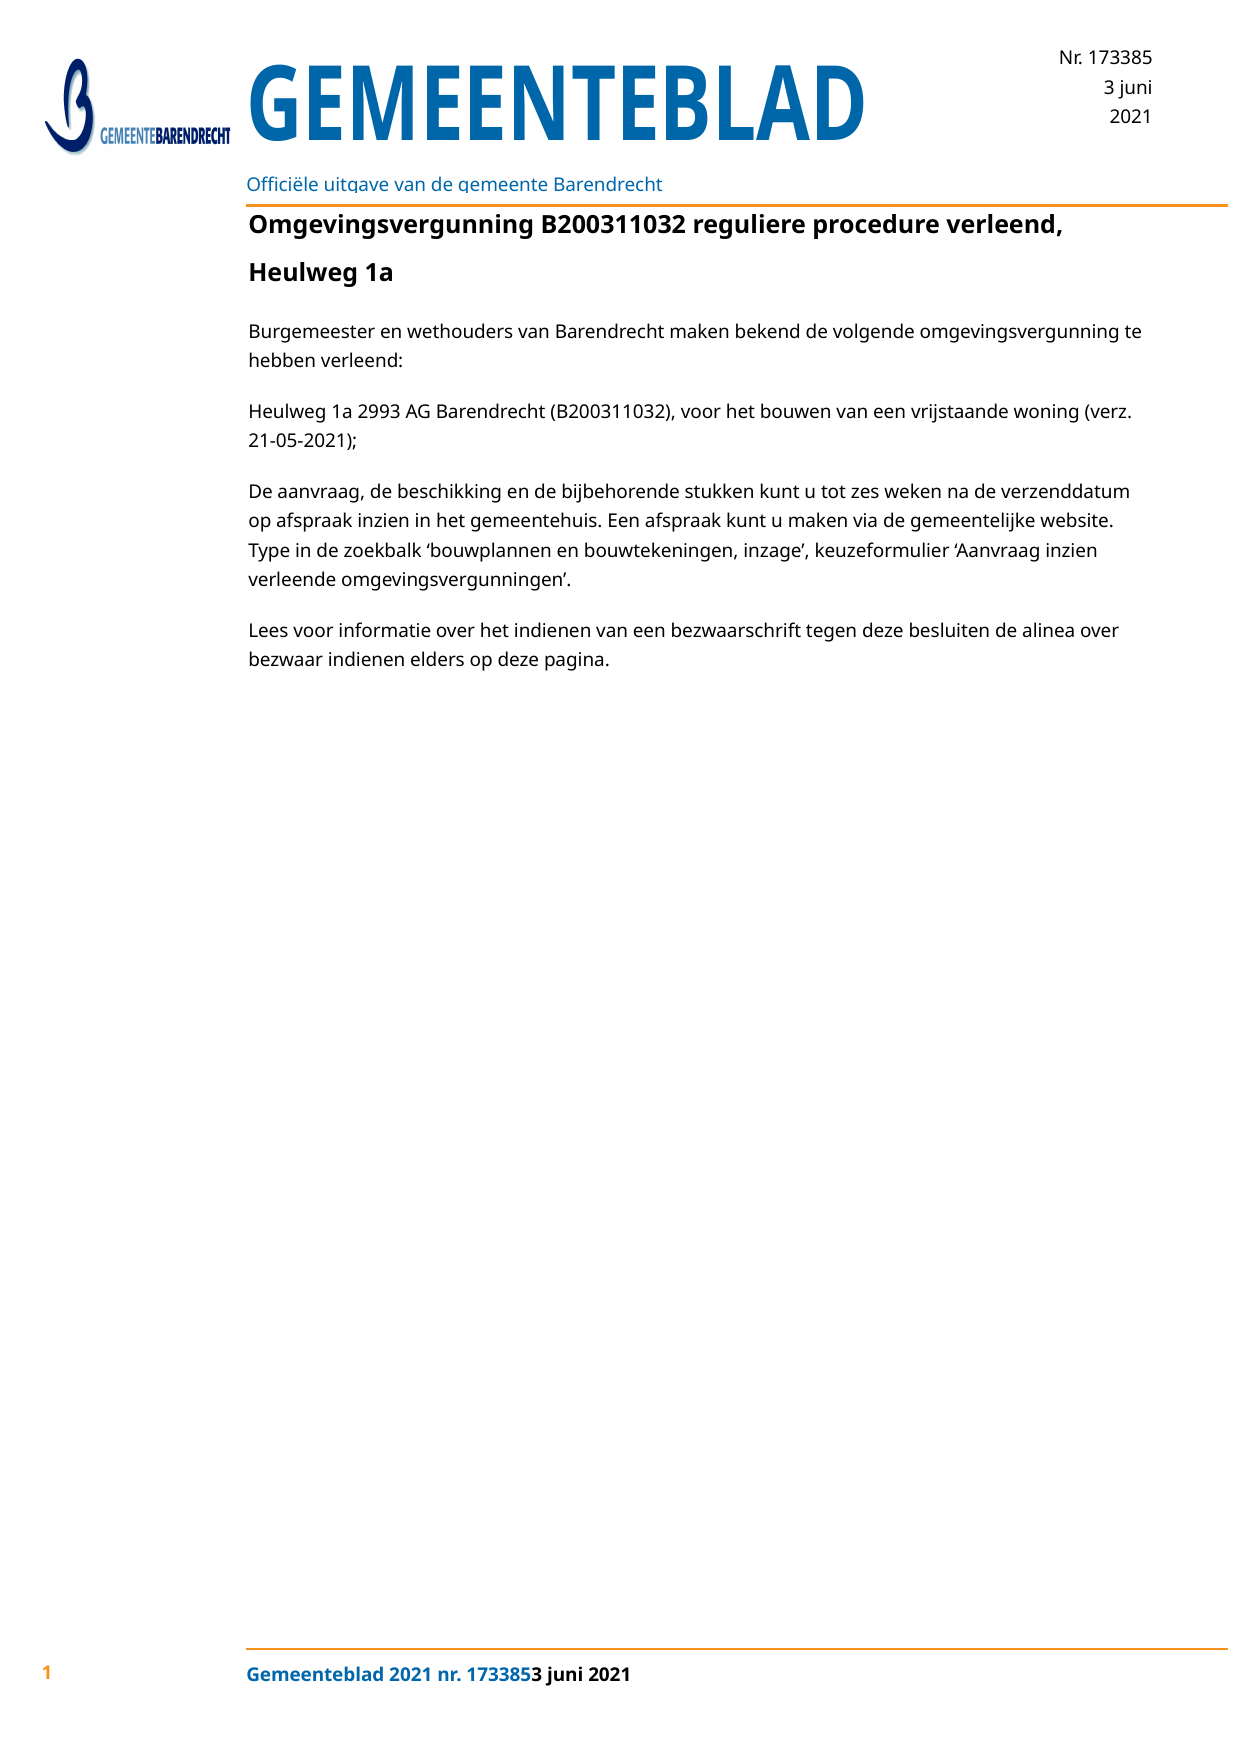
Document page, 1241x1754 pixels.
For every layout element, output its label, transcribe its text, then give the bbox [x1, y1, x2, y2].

text Omgevingsvergunning B200311032 reguliere procedure verleend, Heulweg 1a [248, 207, 1152, 288]
text Lees voor informatie over het indienen van een bezwaarschrift tegen deze besluiten de alinea over bezwaar indienen elders op deze pagina. [248, 617, 1152, 672]
text Burgemeester en wethouders van Barendrecht maken bekend de volgende omgevingsvergunning te hebben verleend: [248, 318, 1152, 373]
text De aanvraag, de beschikking en de bijbehorende stukken kunt u tot zes weken na de verzenddatum op afspraak inzien in het gemeentehuis. Een afspraak kunt u maken via de gemeentelijke website. Type in de zoekbalk ‘bouwplannen en bouwtekeningen, inzage’, keuzeformulier ‘Aanvraag inzien verleende omgevingsvergunningen’. [248, 478, 1152, 592]
text Heulweg 1a 2993 AG Barendrecht (B200311032), voor het bouwen van een vrijstaande woning (verz. 21-05-2021); [248, 398, 1152, 453]
picture [41, 47, 231, 172]
